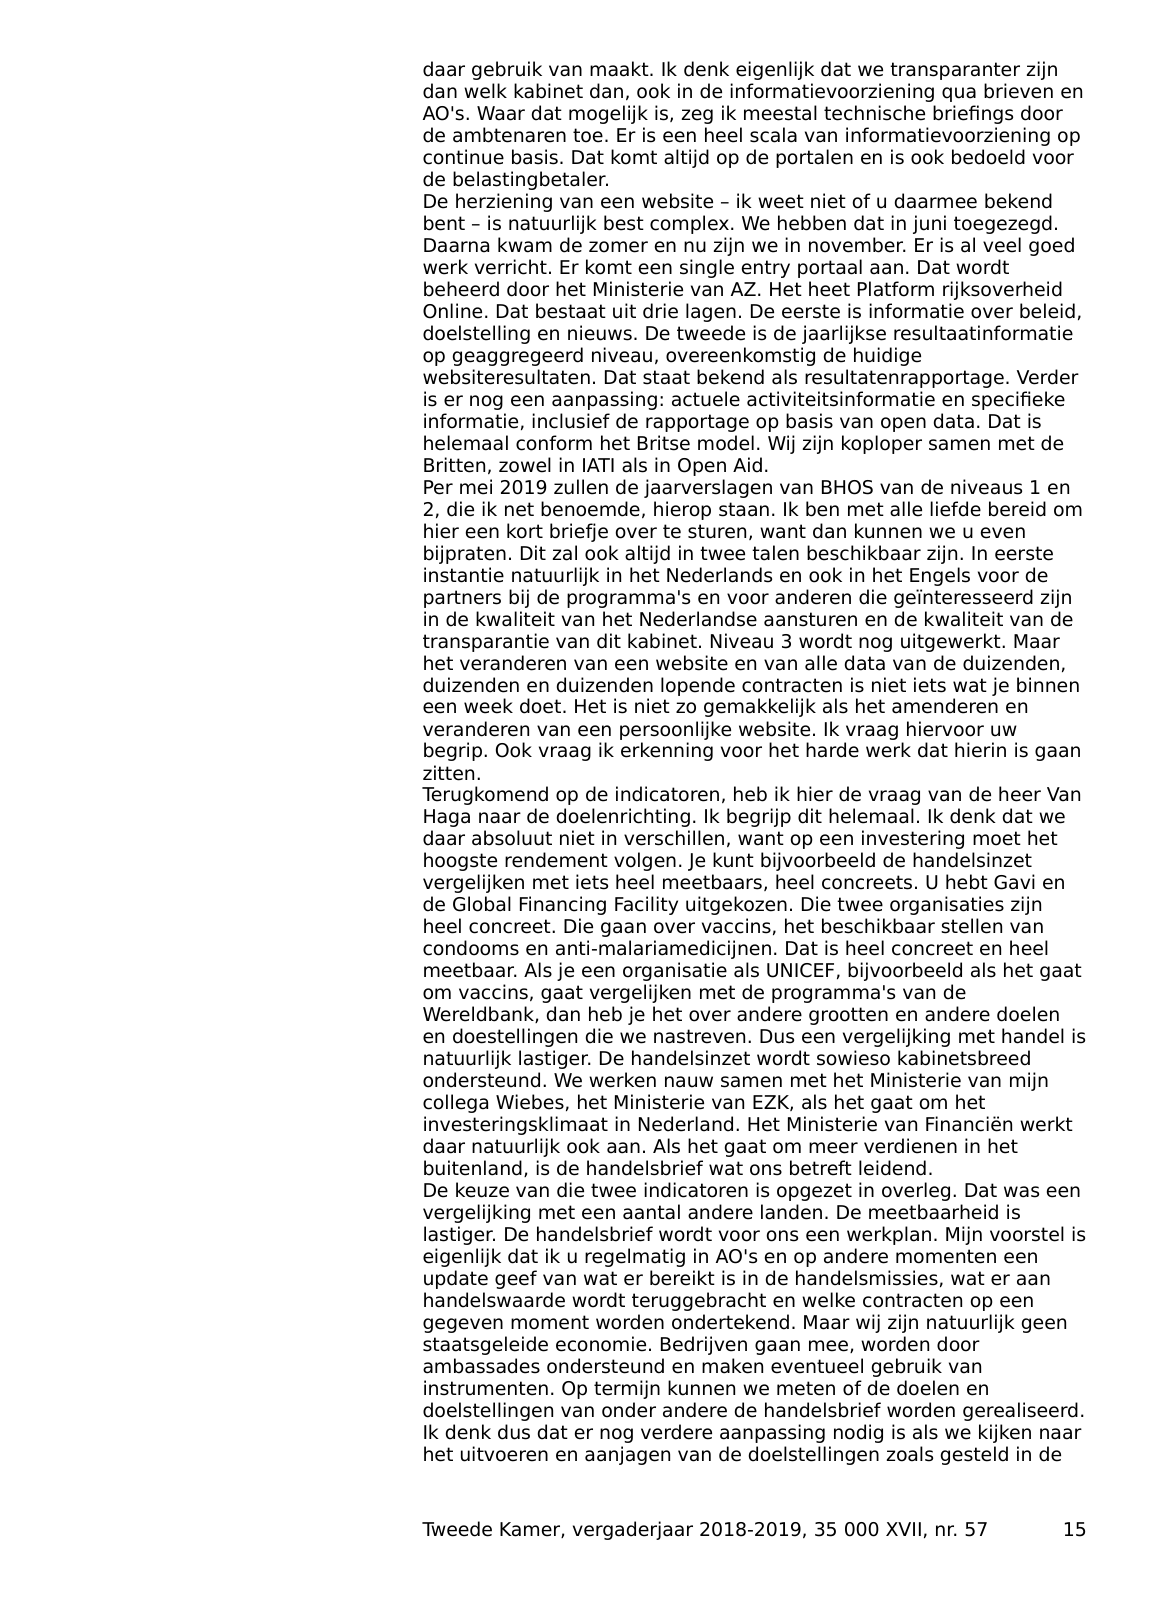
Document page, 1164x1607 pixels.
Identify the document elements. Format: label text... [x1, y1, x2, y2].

text daar gebruik van maakt. Ik denk eigenlijk dat we transparanter zijn dan welk kabinet dan, ook in de informatievoorziening qua brieven en AO's. Waar dat mogelijk is, zeg ik meestal technische briefings door de ambtenaren toe. Er is een heel scala van informatievoorziening op continue basis. Dat komt altijd op de portalen en is ook bedoeld voor de belastingbetaler. [422, 59, 1087, 191]
text Per mei 2019 zullen de jaarverslagen van BHOS van de niveaus 1 en 2, die ik net benoemde, hierop staan. Ik ben met alle liefde bereid om hier een kort briefje over te sturen, want dan kunnen we u even bijpraten. Dit zal ook altijd in twee talen beschikbaar zijn. In eerste instantie natuurlijk in het Nederlands en ook in het Engels voor de partners bij de programma's en voor anderen die geïnteresseerd zijn in de kwaliteit van het Nederlandse aansturen en de kwaliteit van de transparantie van dit kabinet. Niveau 3 wordt nog uitgewerkt. Maar het veranderen van een website en van alle data van de duizenden, duizenden en duizenden lopende contracten is niet iets wat je binnen een week doet. Het is niet zo gemakkelijk als het amenderen en veranderen van een persoonlijke website. Ik vraag hiervoor uw begrip. Ook vraag ik erkenning voor het harde werk dat hierin is gaan zitten. [422, 477, 1087, 784]
text De herziening van een website – ik weet niet of u daarmee bekend bent – is natuurlijk best complex. We hebben dat in juni toegezegd. Daarna kwam de zomer en nu zijn we in november. Er is al veel goed werk verricht. Er komt een single entry portaal aan. Dat wordt beheerd door het Ministerie van AZ. Het heet Platform rijksoverheid Online. Dat bestaat uit drie lagen. De eerste is informatie over beleid, doelstelling en nieuws. De tweede is de jaarlijkse resultaatinformatie op geaggregeerd niveau, overeenkomstig de huidige websiteresultaten. Dat staat bekend als resultatenrapportage. Verder is er nog een aanpassing: actuele activiteitsinformatie en specifieke informatie, inclusief de rapportage op basis van open data. Dat is helemaal conform het Britse model. Wij zijn koploper samen met de Britten, zowel in IATI als in Open Aid. [422, 191, 1087, 477]
text Terugkomend op de indicatoren, heb ik hier de vraag van de heer Van Haga naar de doelenrichting. Ik begrijp dit helemaal. Ik denk dat we daar absoluut niet in verschillen, want op een investering moet het hoogste rendement volgen. Je kunt bijvoorbeeld de handelsinzet vergelijken met iets heel meetbaars, heel concreets. U hebt Gavi en de Global Financing Facility uitgekozen. Die twee organisaties zijn heel concreet. Die gaan over vaccins, het beschikbaar stellen van condooms en anti-malariamedicijnen. Dat is heel concreet en heel meetbaar. Als je een organisatie als UNICEF, bijvoorbeeld als het gaat om vaccins, gaat vergelijken met de programma's van de Wereldbank, dan heb je het over andere grootten en andere doelen en doestellingen die we nastreven. Dus een vergelijking met handel is natuurlijk lastiger. De handelsinzet wordt sowieso kabinetsbreed ondersteund. We werken nauw samen met het Ministerie van mijn collega Wiebes, het Ministerie van EZK, als het gaat om het investeringsklimaat in Nederland. Het Ministerie van Financiën werkt daar natuurlijk ook aan. Als het gaat om meer verdienen in het buitenland, is de handelsbrief wat ons betreft leidend. [422, 784, 1087, 1180]
text De keuze van die twee indicatoren is opgezet in overleg. Dat was een vergelijking met een aantal andere landen. De meetbaarheid is lastiger. De handelsbrief wordt voor ons een werkplan. Mijn voorstel is eigenlijk dat ik u regelmatig in AO's en op andere momenten een update geef van wat er bereikt is in de handelsmissies, wat er aan handelswaarde wordt teruggebracht en welke contracten op een gegeven moment worden ondertekend. Maar wij zijn natuurlijk geen staatsgeleide economie. Bedrijven gaan mee, worden door ambassades ondersteund en maken eventueel gebruik van instrumenten. Op termijn kunnen we meten of de doelen en doelstellingen van onder andere de handelsbrief worden gerealiseerd. Ik denk dus dat er nog verdere aanpassing nodig is als we kijken naar het uitvoeren en aanjagen van de doelstellingen zoals gesteld in de [422, 1180, 1087, 1466]
